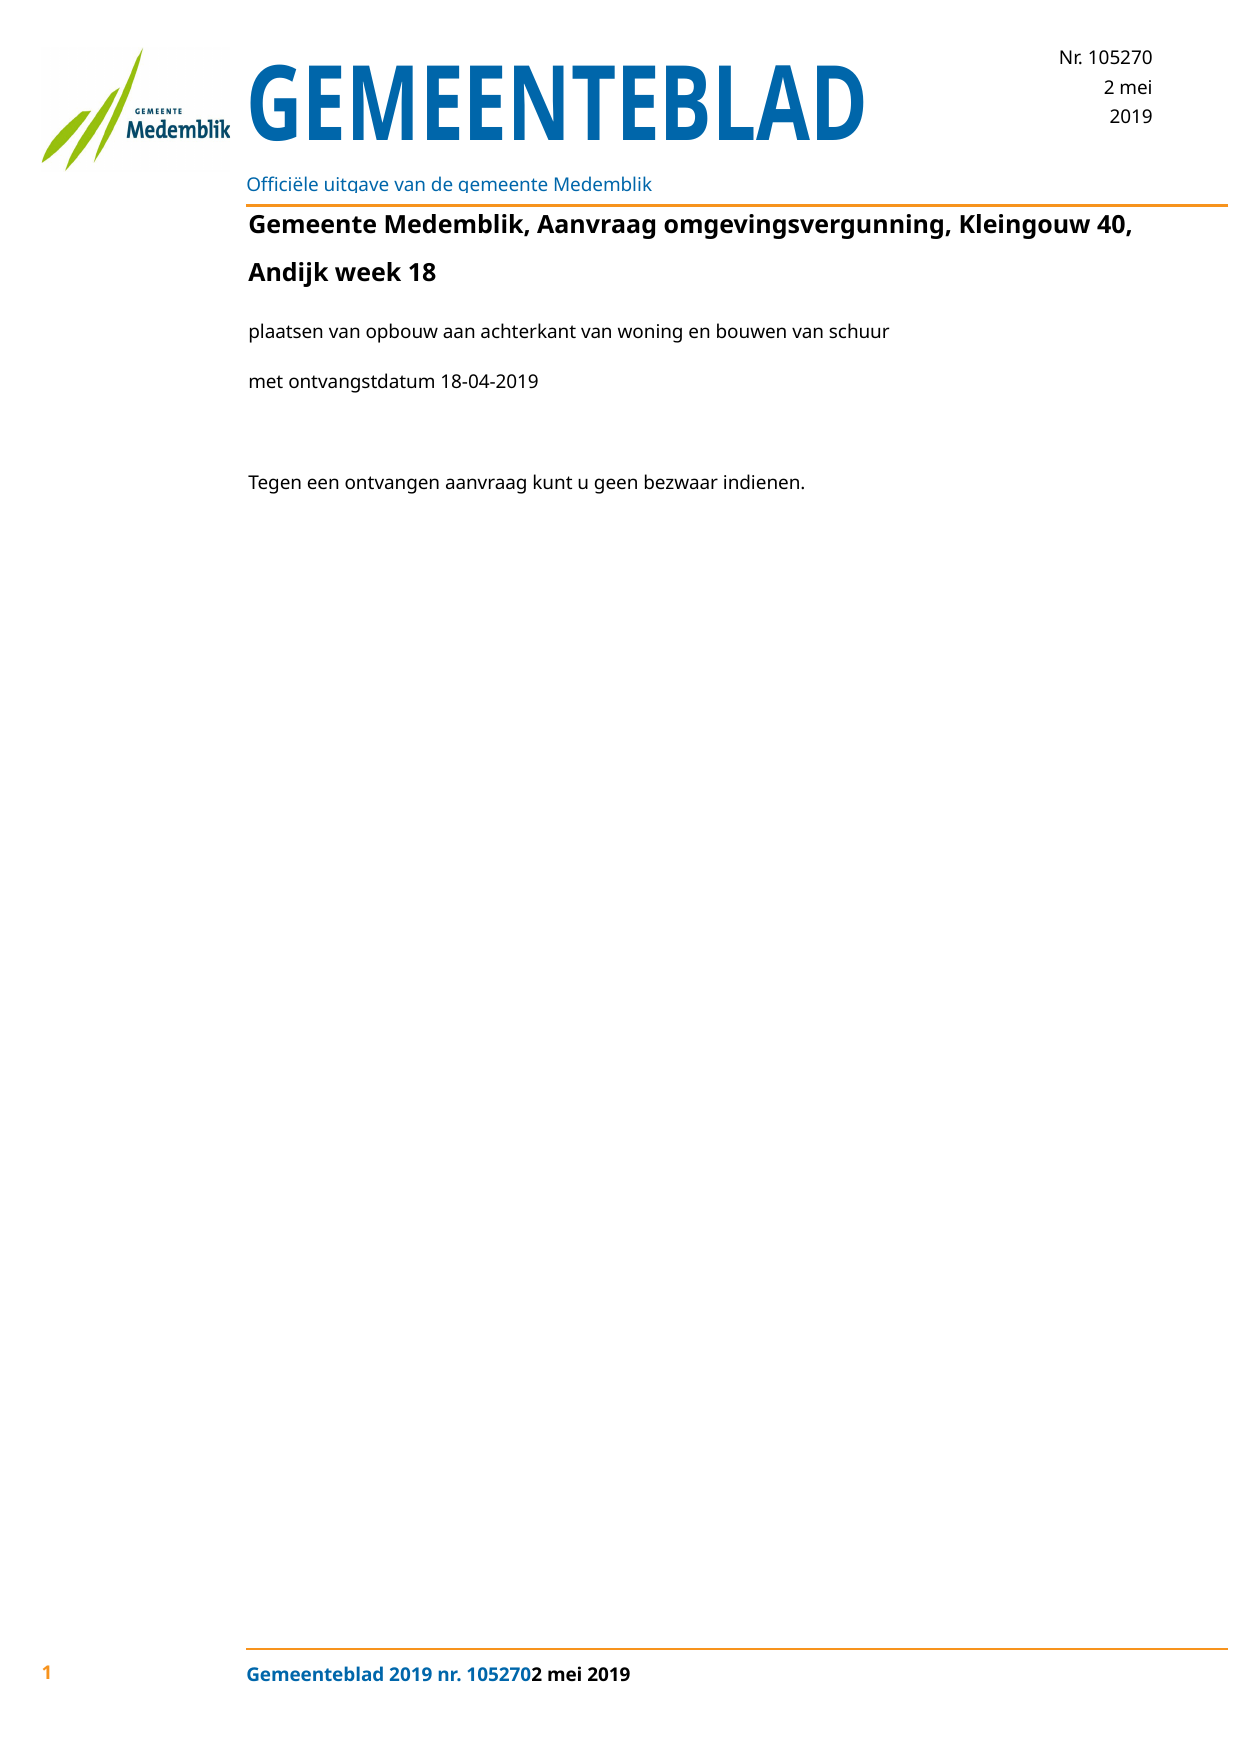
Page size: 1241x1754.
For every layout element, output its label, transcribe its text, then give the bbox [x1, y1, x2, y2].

text Tegen een ontvangen aanvraag kunt u geen bezwaar indienen. [248, 469, 1152, 495]
picture [41, 47, 231, 172]
text Gemeente Medemblik, Aanvraag omgevingsvergunning, Kleingouw 40, Andijk week 18 [248, 207, 1152, 288]
text plaatsen van opbouw aan achterkant van woning en bouwen van schuur [248, 318, 1152, 344]
text met ontvangstdatum 18-04-2019 [248, 368, 1152, 394]
